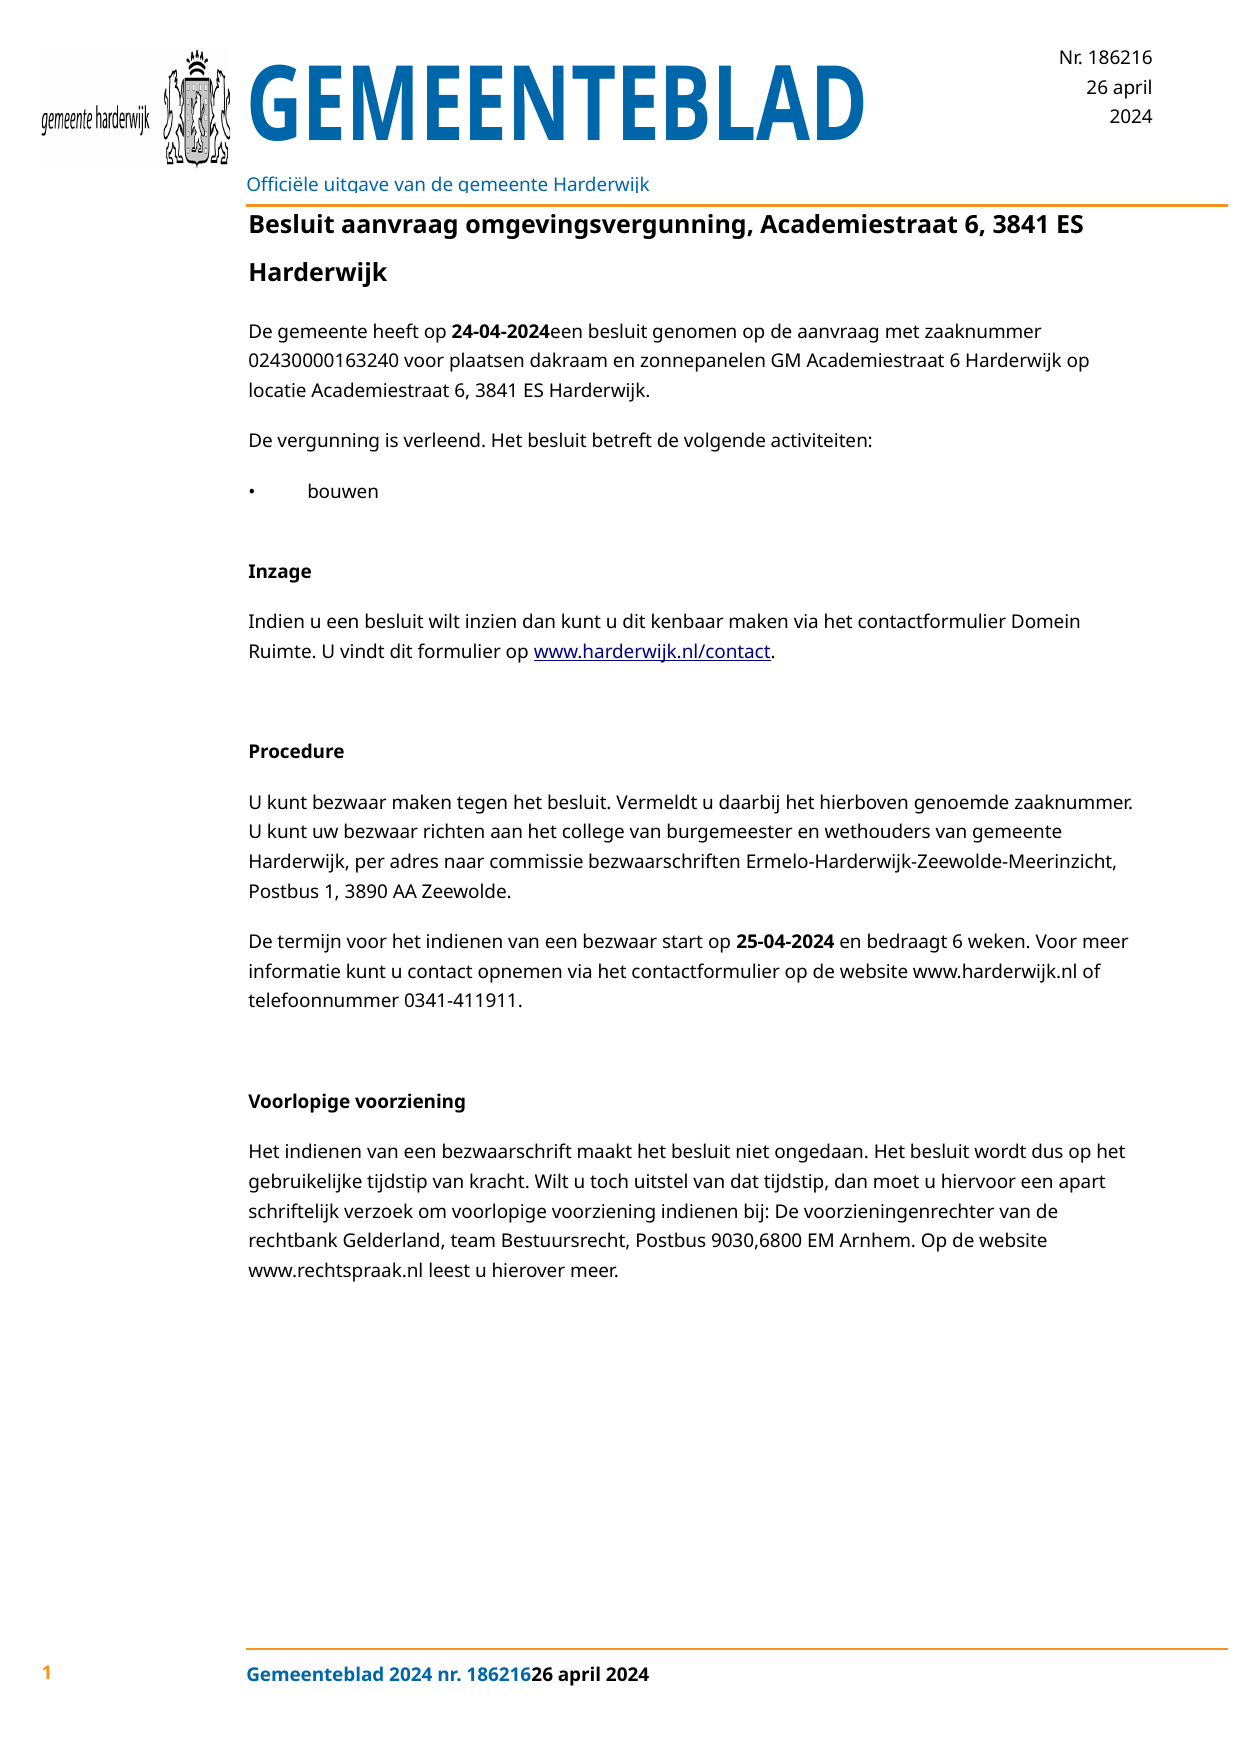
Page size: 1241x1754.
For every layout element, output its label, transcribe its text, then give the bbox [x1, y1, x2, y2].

text U kunt bezwaar maken tegen het besluit. Vermeldt u daarbij het hierboven genoemde zaaknummer. U kunt uw bezwaar richten aan het college van burgemeester en wethouders van gemeente Harderwijk, per adres naar commissie bezwaarschriften Ermelo-Harderwijk-Zeewolde-Meerinzicht, Postbus 1, 3890 AA Zeewolde. [248, 789, 1152, 904]
text Het indienen van een bezwaarschrift maakt het besluit niet ongedaan. Het besluit wordt dus op het gebruikelijke tijdstip van kracht. Wilt u toch uitstel van dat tijdstip, dan moet u hiervoor een apart schriftelijk verzoek om voorlopige voorziening indienen bij: De voorzieningenrechter van de rechtbank Gelderland, team Bestuursrecht, Postbus 9030,6800 EM Arnhem. Op de website www.rechtspraak.nl leest u hierover meer. [248, 1139, 1152, 1283]
text De termijn voor het indienen van een bezwaar start op 25-04-2024 en bedraagt 6 weken. Voor meer informatie kunt u contact opnemen via het contactformulier op de website www.harderwijk.nl of telefoonnummer 0341-411911. [248, 928, 1152, 1013]
text De vergunning is verleend. Het besluit betreft de volgende activiteiten: [248, 427, 1152, 453]
text Voorlopige voorziening [248, 1088, 1152, 1114]
text Besluit aanvraag omgevingsvergunning, Academiestraat 6, 3841 ES Harderwijk [248, 207, 1152, 288]
picture [41, 47, 231, 172]
text Indien u een besluit wilt inzien dan kunt u dit kenbaar maken via het contactformulier Domein Ruimte. U vindt dit formulier op www.harderwijk.nl/contact. [248, 608, 1152, 664]
text De gemeente heeft op 24-04-2024een besluit genomen op de aanvraag met zaaknummer 02430000163240 voor plaatsen dakraam en zonnepanelen GM Academiestraat 6 Harderwijk op locatie Academiestraat 6, 3841 ES Harderwijk. [248, 318, 1152, 403]
text Inzage [248, 558, 1152, 584]
list bouwen [248, 478, 1152, 504]
text Procedure [248, 739, 1152, 764]
